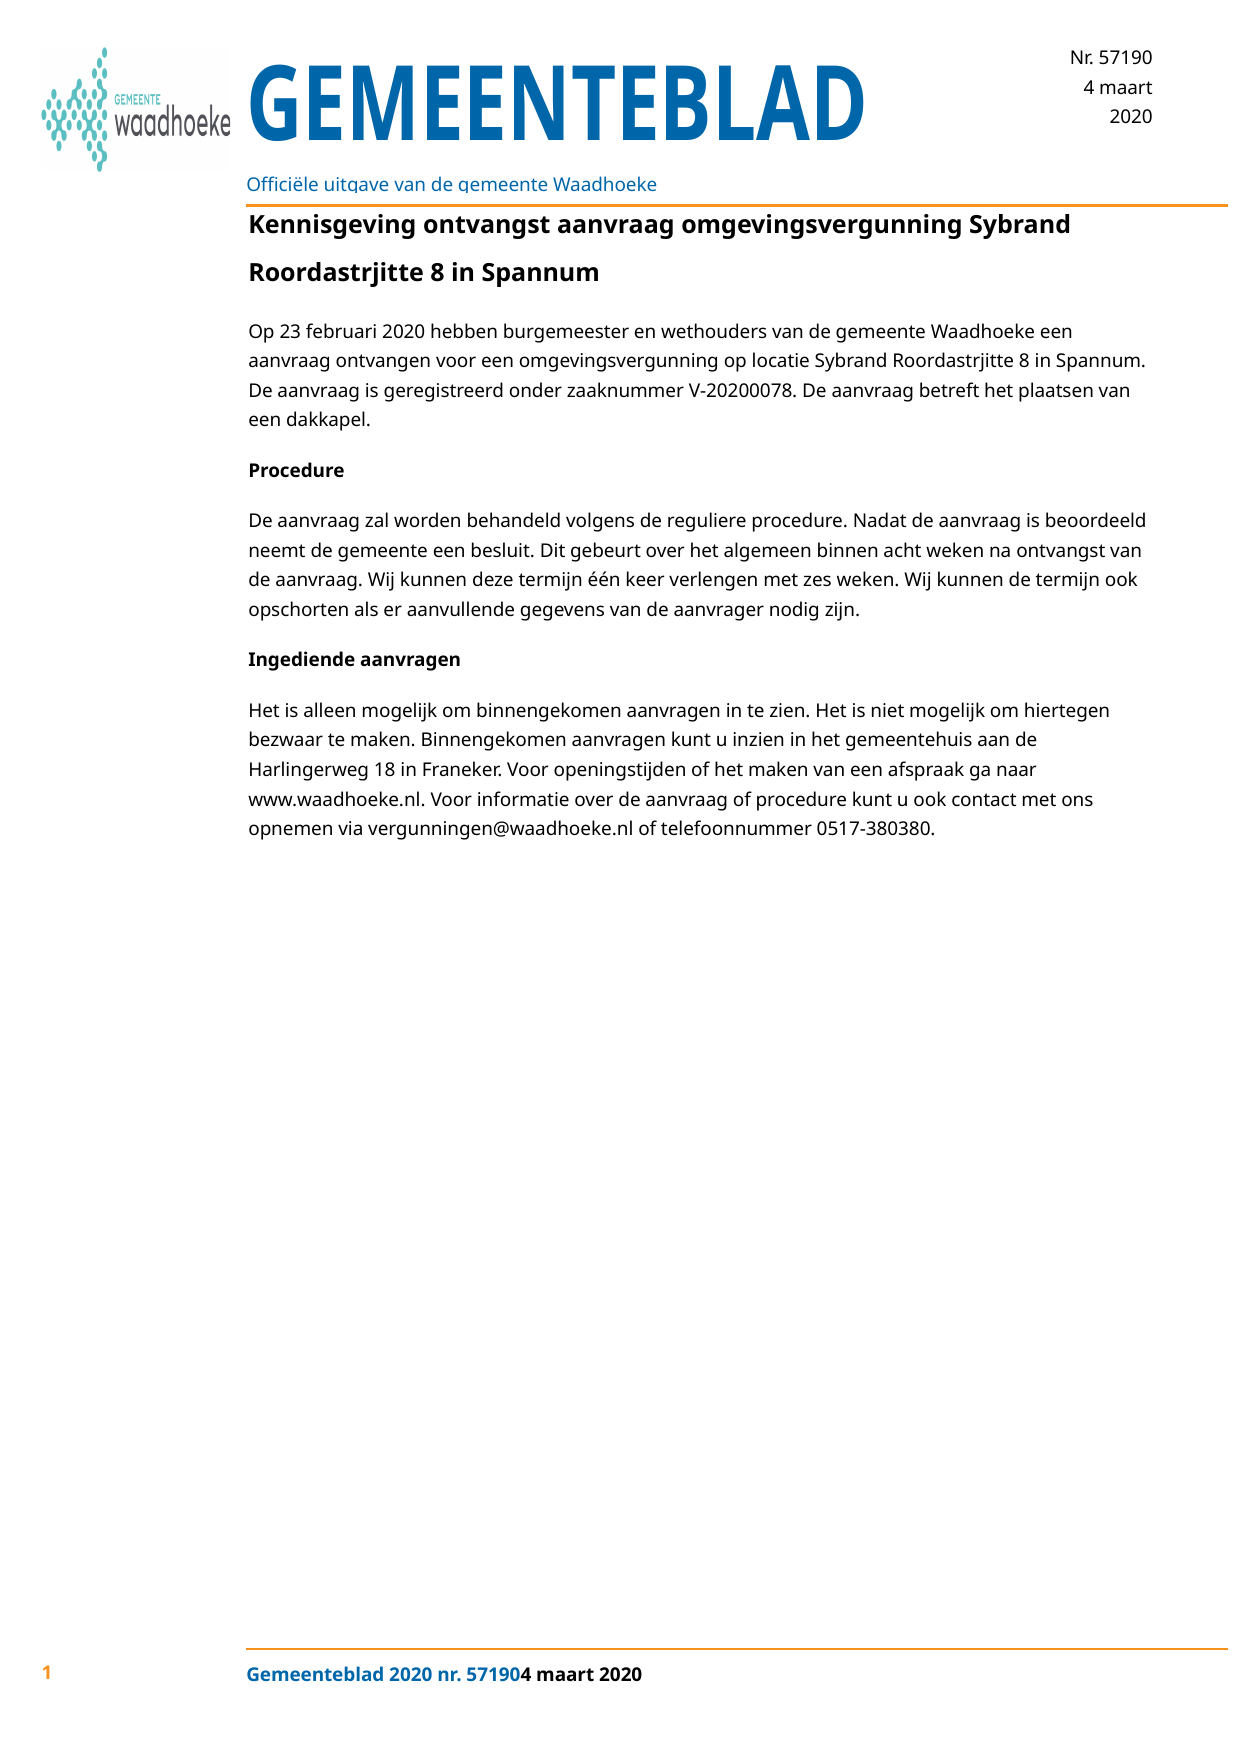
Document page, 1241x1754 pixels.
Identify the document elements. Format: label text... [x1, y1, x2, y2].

picture [41, 47, 231, 172]
text Op 23 februari 2020 hebben burgemeester en wethouders van de gemeente Waadhoeke een aanvraag ontvangen voor een omgevingsvergunning op locatie Sybrand Roordastrjitte 8 in Spannum. De aanvraag is geregistreerd onder zaaknummer V-20200078. De aanvraag betreft het plaatsen van een dakkapel. [248, 318, 1152, 432]
text Ingediende aanvragen [248, 647, 1152, 672]
text De aanvraag zal worden behandeld volgens de reguliere procedure. Nadat de aanvraag is beoordeeld neemt de gemeente een besluit. Dit gebeurt over het algemeen binnen acht weken na ontvangst van de aanvraag. Wij kunnen deze termijn één keer verlengen met zes weken. Wij kunnen de termijn ook opschorten als er aanvullende gegevens van de aanvrager nodig zijn. [248, 507, 1152, 622]
text Procedure [248, 457, 1152, 483]
text Kennisgeving ontvangst aanvraag omgevingsvergunning Sybrand Roordastrjitte 8 in Spannum [248, 207, 1152, 288]
text Het is alleen mogelijk om binnengekomen aanvragen in te zien. Het is niet mogelijk om hiertegen bezwaar te maken. Binnengekomen aanvragen kunt u inzien in het gemeentehuis aan de Harlingerweg 18 in Franeker. Voor openingstijden of het maken van een afspraak ga naar www.waadhoeke.nl. Voor informatie over de aanvraag of procedure kunt u ook contact met ons opnemen via vergunningen@waadhoeke.nl of telefoonnummer 0517-380380. [248, 697, 1152, 841]
